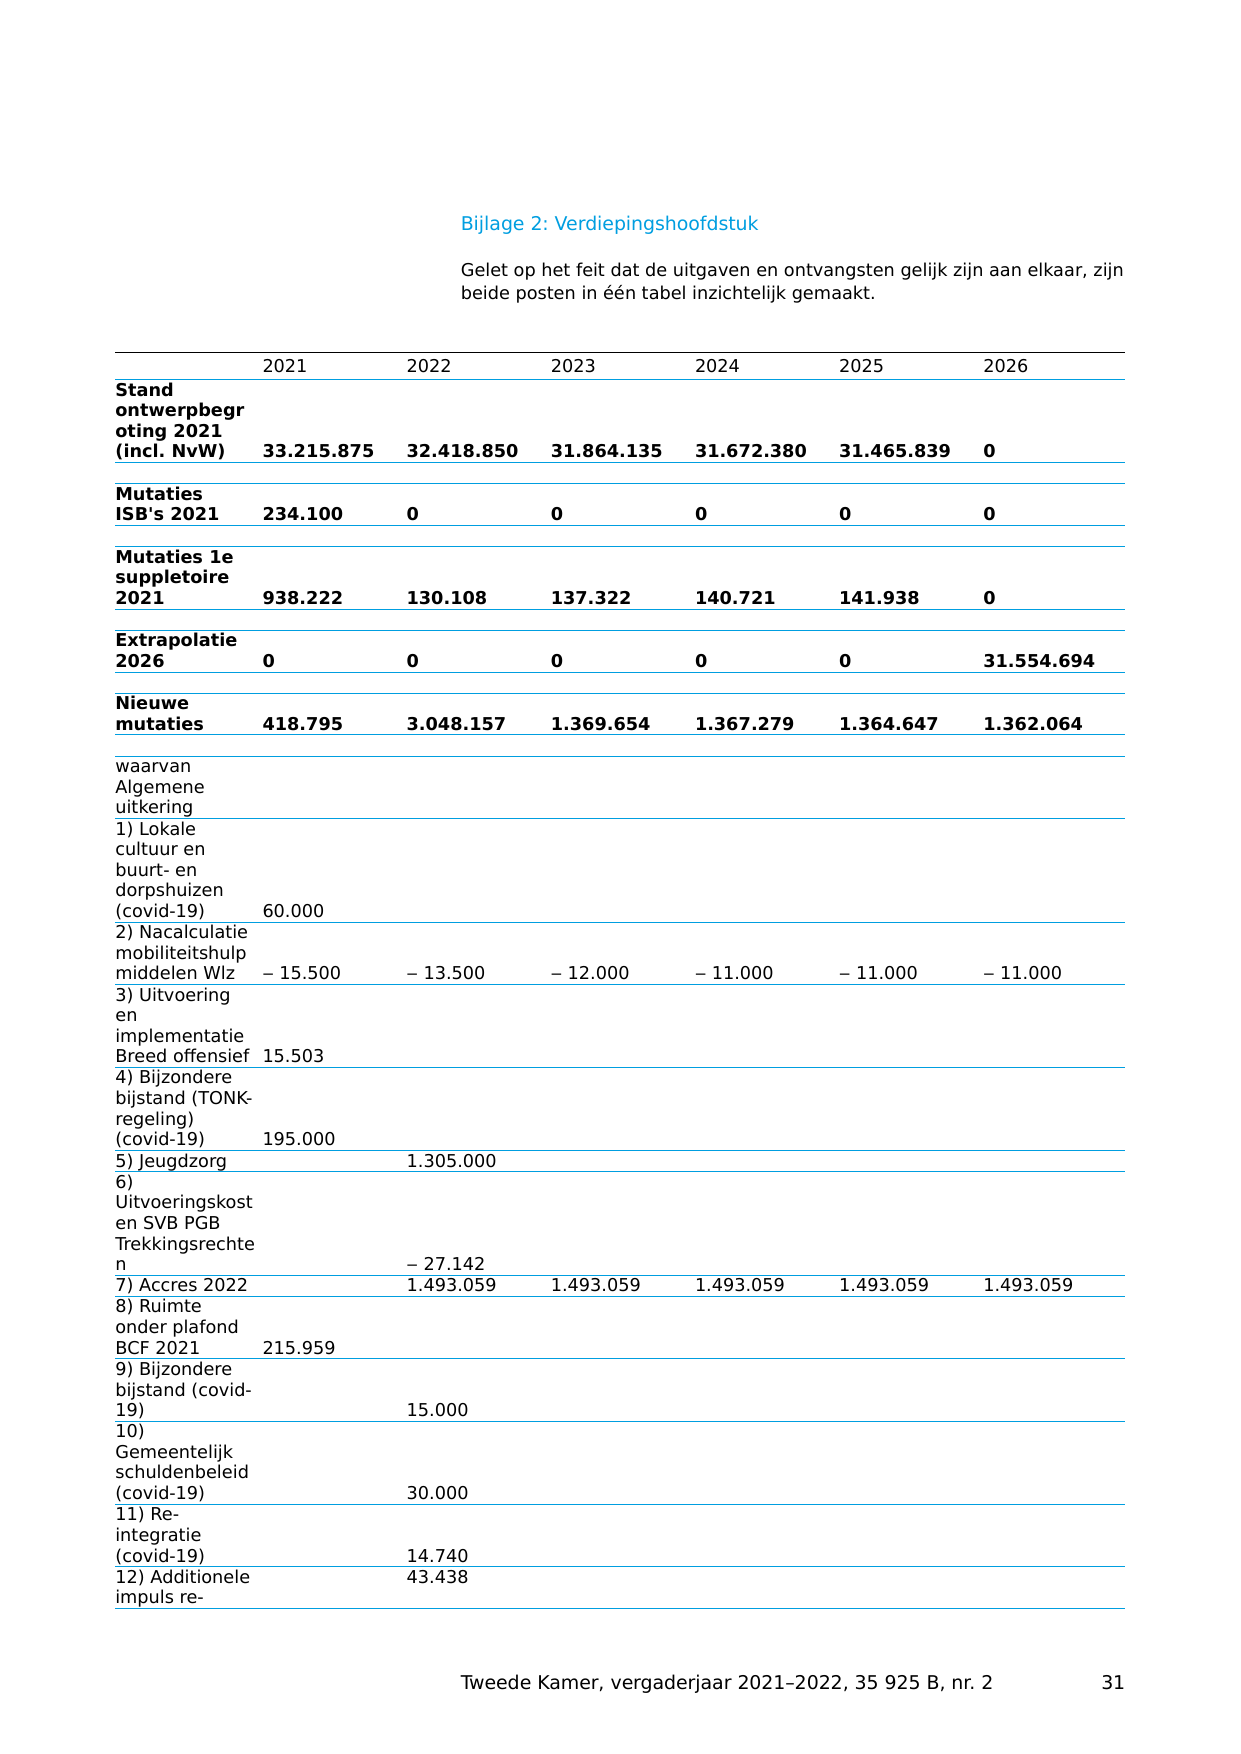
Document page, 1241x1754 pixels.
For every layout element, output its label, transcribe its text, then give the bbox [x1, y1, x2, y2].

table_cell [836, 735, 980, 756]
table_cell [115, 610, 259, 630]
table_cell 1.362.064 [980, 694, 1125, 734]
table_cell [836, 1297, 980, 1358]
table_cell 2) Nacalculatie mobiliteitshulpmiddelen Wlz [115, 923, 259, 984]
table_cell 31.554.694 [980, 631, 1125, 671]
table_cell [836, 1151, 980, 1171]
table_cell [548, 1422, 692, 1504]
table_cell 30.000 [404, 1422, 548, 1504]
table_cell Mutaties ISB's 2021 [115, 484, 259, 525]
table_cell waarvan Algemene uitkering [115, 757, 259, 818]
table_cell 0 [692, 484, 836, 525]
table_cell 33.215.875 [259, 380, 403, 462]
table_cell 140.721 [692, 547, 836, 608]
table_cell 0 [980, 380, 1125, 462]
table_cell [836, 610, 980, 630]
table_cell [404, 1297, 548, 1358]
table_cell [692, 735, 836, 756]
table_cell [692, 526, 836, 546]
table_cell 938.222 [259, 547, 403, 608]
table_cell [692, 673, 836, 693]
table_cell [980, 819, 1125, 922]
table_cell [692, 1359, 836, 1421]
table_cell 195.000 [259, 1068, 403, 1150]
table_cell [115, 463, 259, 483]
table_cell [259, 1567, 403, 1608]
table_cell 0 [980, 547, 1125, 608]
title Bijlage 2: Verdiepingshoofdstuk [461, 213, 1125, 235]
table_cell [980, 1297, 1125, 1358]
table_cell 0 [404, 631, 548, 671]
table_cell [404, 757, 548, 818]
table_cell 1.493.059 [980, 1276, 1125, 1296]
table_cell [692, 1151, 836, 1171]
table_cell [836, 526, 980, 546]
table_cell [692, 985, 836, 1067]
table_cell 141.938 [836, 547, 980, 608]
table_cell [259, 1422, 403, 1504]
table_cell 2022 [404, 353, 548, 379]
table_cell [404, 1068, 548, 1150]
table_cell 2025 [836, 353, 980, 379]
table_cell [404, 610, 548, 630]
table_cell 2024 [692, 353, 836, 379]
table_cell 31.672.380 [692, 380, 836, 462]
table_cell [692, 819, 836, 922]
table_cell ‒ 15.500 [259, 923, 403, 984]
table_cell [259, 757, 403, 818]
table_cell [548, 463, 692, 483]
table_cell ‒ 11.000 [836, 923, 980, 984]
table_cell 1) Lokale cultuur en buurt- en dorpshuizen (covid-19) [115, 819, 259, 922]
table_cell 0 [836, 484, 980, 525]
table_cell 9) Bijzondere bijstand (covid-19) [115, 1359, 259, 1421]
table_cell [692, 1505, 836, 1566]
table_cell [259, 735, 403, 756]
table_cell [548, 526, 692, 546]
table_cell 14.740 [404, 1505, 548, 1566]
table_cell 0 [548, 631, 692, 671]
table_cell [404, 526, 548, 546]
table_cell 60.000 [259, 819, 403, 922]
table_cell [404, 819, 548, 922]
table_cell [404, 735, 548, 756]
table_cell [980, 1172, 1125, 1275]
table_cell 0 [548, 484, 692, 525]
table_cell 5) Jeugdzorg [115, 1151, 259, 1171]
table_cell 6) Uitvoeringskosten SVB PGB Trekkingsrechten [115, 1172, 259, 1275]
table_cell [980, 1567, 1125, 1608]
table_cell 43.438 [404, 1567, 548, 1608]
table_cell [548, 1172, 692, 1275]
table_cell 0 [259, 631, 403, 671]
table_cell [548, 610, 692, 630]
table_cell [259, 526, 403, 546]
table_cell [692, 463, 836, 483]
table_cell [404, 673, 548, 693]
table_cell [692, 1422, 836, 1504]
table_cell [836, 1172, 980, 1275]
table_cell [980, 1151, 1125, 1171]
table_cell [980, 757, 1125, 818]
table_header Tabel 11 Uitgaven en ontvangsten beleidsartikel 1 gemeentefonds (bedragen x € 1.000) [115, 327, 1125, 352]
table_cell [548, 1567, 692, 1608]
table_cell 1.305.000 [404, 1151, 548, 1171]
table_cell [548, 1297, 692, 1358]
table_cell 0 [980, 484, 1125, 525]
table_cell [404, 985, 548, 1067]
table_cell 2021 [259, 353, 403, 379]
table_cell [115, 526, 259, 546]
table_cell 10) Gemeentelijk schuldenbeleid (covid-19) [115, 1422, 259, 1504]
table_cell [692, 757, 836, 818]
table_cell [259, 463, 403, 483]
table_cell [259, 673, 403, 693]
table_cell [115, 353, 259, 379]
table_cell [259, 610, 403, 630]
table_cell 0 [692, 631, 836, 671]
table_cell 12) Additionele impuls re- [115, 1567, 259, 1608]
table_cell Stand ontwerpbegroting 2021 (incl. NvW) [115, 380, 259, 462]
table_cell 1.493.059 [404, 1276, 548, 1296]
table_cell 3.048.157 [404, 694, 548, 734]
table_cell [692, 1297, 836, 1358]
table_cell [836, 463, 980, 483]
table_cell [836, 819, 980, 922]
table_cell [836, 985, 980, 1067]
table_cell ‒ 11.000 [980, 923, 1125, 984]
table_cell 2023 [548, 353, 692, 379]
table_cell [692, 1068, 836, 1150]
table_cell [548, 735, 692, 756]
table_cell 1.493.059 [548, 1276, 692, 1296]
table_cell [259, 1276, 403, 1296]
table_cell ‒ 27.142 [404, 1172, 548, 1275]
table_cell 2026 [980, 353, 1125, 379]
table_cell 1.369.654 [548, 694, 692, 734]
table_cell [548, 1359, 692, 1421]
table_cell [259, 1359, 403, 1421]
table_cell [980, 735, 1125, 756]
table_cell 1.493.059 [836, 1276, 980, 1296]
table_cell ‒ 13.500 [404, 923, 548, 984]
table_cell 32.418.850 [404, 380, 548, 462]
table_cell [980, 1422, 1125, 1504]
table_cell [259, 1151, 403, 1171]
table_cell [836, 757, 980, 818]
table_cell 215.959 [259, 1297, 403, 1358]
table_cell [548, 673, 692, 693]
table_cell [836, 673, 980, 693]
table_cell [980, 1359, 1125, 1421]
table_cell [980, 463, 1125, 483]
table_cell Nieuwe mutaties [115, 694, 259, 734]
table_cell Mutaties 1e suppletoire 2021 [115, 547, 259, 608]
table_cell 11) Re-integratie (covid-19) [115, 1505, 259, 1566]
table_cell [836, 1422, 980, 1504]
table_cell 8) Ruimte onder plafond BCF 2021 [115, 1297, 259, 1358]
table_cell [548, 1151, 692, 1171]
table_cell [548, 1505, 692, 1566]
table_cell 1.367.279 [692, 694, 836, 734]
table_cell [259, 1172, 403, 1275]
table_cell [980, 1505, 1125, 1566]
table_cell [980, 610, 1125, 630]
table_cell 0 [836, 631, 980, 671]
table_cell [692, 1567, 836, 1608]
table_cell 3) Uitvoering en implementatie Breed offensief [115, 985, 259, 1067]
table_cell 15.000 [404, 1359, 548, 1421]
table_cell 1.493.059 [692, 1276, 836, 1296]
table_cell 130.108 [404, 547, 548, 608]
table_cell Extrapolatie 2026 [115, 631, 259, 671]
table_cell 0 [404, 484, 548, 525]
table_cell [836, 1567, 980, 1608]
table_cell [980, 1068, 1125, 1150]
table_cell [836, 1505, 980, 1566]
table_cell 15.503 [259, 985, 403, 1067]
table_cell 1.364.647 [836, 694, 980, 734]
table_cell 137.322 [548, 547, 692, 608]
table_cell [836, 1068, 980, 1150]
table_cell [548, 1068, 692, 1150]
table_cell 4) Bijzondere bijstand (TONK-regeling) (covid-19) [115, 1068, 259, 1150]
table_cell [692, 610, 836, 630]
table_cell [980, 526, 1125, 546]
table_cell [980, 673, 1125, 693]
table_cell 234.100 [259, 484, 403, 525]
table_cell [980, 985, 1125, 1067]
table_cell [548, 985, 692, 1067]
table_cell [259, 1505, 403, 1566]
table_cell [548, 757, 692, 818]
table_cell [836, 1359, 980, 1421]
table_cell 31.864.135 [548, 380, 692, 462]
table_cell [115, 735, 259, 756]
table_cell [115, 673, 259, 693]
table_cell [692, 1172, 836, 1275]
text Gelet op het feit dat de uitgaven en ontvangsten gelijk zijn aan elkaar, zijn beide posten in één tabel inzichtelijk gemaakt. [461, 258, 1125, 304]
table_cell ‒ 12.000 [548, 923, 692, 984]
table_cell [548, 819, 692, 922]
table_cell ‒ 11.000 [692, 923, 836, 984]
table_cell 7) Accres 2022 [115, 1276, 259, 1296]
table_cell 418.795 [259, 694, 403, 734]
table_cell 31.465.839 [836, 380, 980, 462]
table_cell [404, 463, 548, 483]
